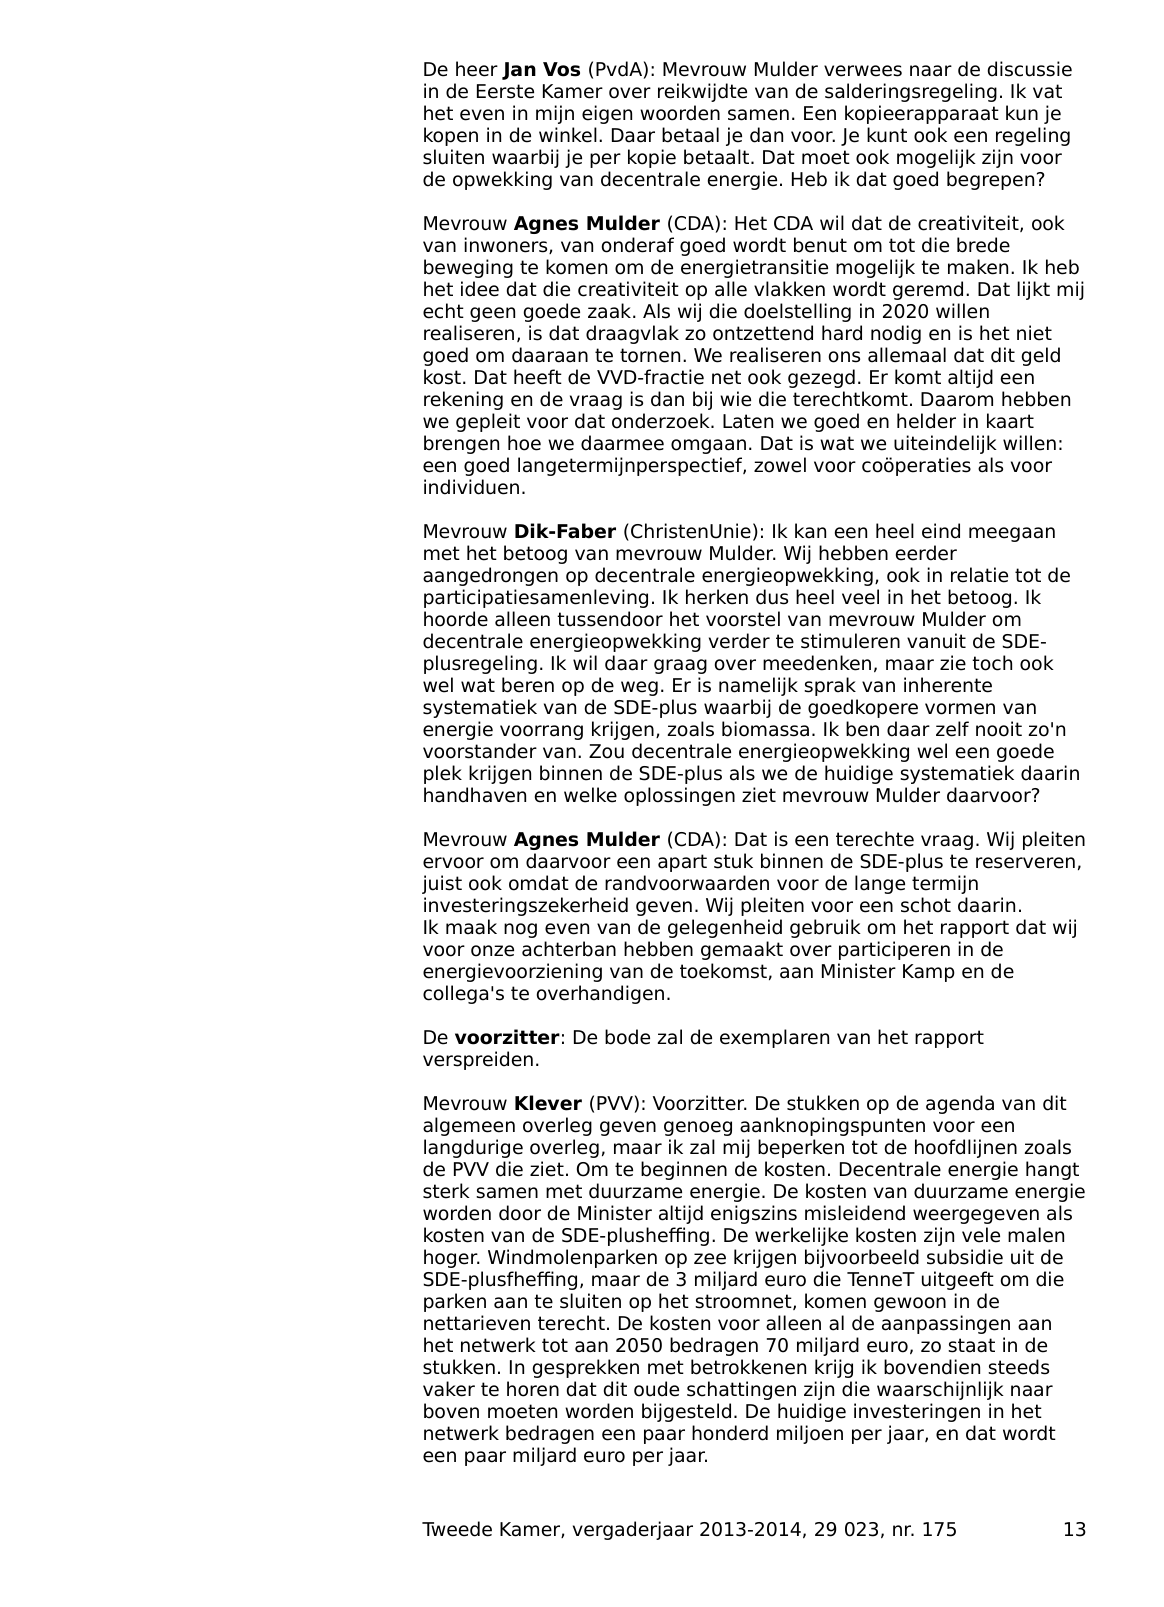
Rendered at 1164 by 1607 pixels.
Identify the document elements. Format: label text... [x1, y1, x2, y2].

text Mevrouw Agnes Mulder (CDA): Dat is een terechte vraag. Wij pleiten ervoor om daarvoor een apart stuk binnen de SDE-plus te reserveren, juist ook omdat de randvoorwaarden voor de lange termijn investeringszekerheid geven. Wij pleiten voor een schot daarin. [422, 829, 1087, 917]
text De heer Jan Vos (PvdA): Mevrouw Mulder verwees naar de discussie in de Eerste Kamer over reikwijdte van de salderingsregeling. Ik vat het even in mijn eigen woorden samen. Een kopieerapparaat kun je kopen in de winkel. Daar betaal je dan voor. Je kunt ook een regeling sluiten waarbij je per kopie betaalt. Dat moet ook mogelijk zijn voor de opwekking van decentrale energie. Heb ik dat goed begrepen? [422, 59, 1087, 191]
text De voorzitter: De bode zal de exemplaren van het rapport verspreiden. [422, 1027, 1087, 1071]
text Mevrouw Klever (PVV): Voorzitter. De stukken op de agenda van dit algemeen overleg geven genoeg aanknopingspunten voor een langdurige overleg, maar ik zal mij beperken tot de hoofdlijnen zoals de PVV die ziet. Om te beginnen de kosten. Decentrale energie hangt sterk samen met duurzame energie. De kosten van duurzame energie worden door de Minister altijd enigszins misleidend weergegeven als kosten van de SDE-plusheffing. De werkelijke kosten zijn vele malen hoger. Windmolenparken op zee krijgen bijvoorbeeld subsidie uit de SDE-plusfheffing, maar de 3 miljard euro die TenneT uitgeeft om die parken aan te sluiten op het stroomnet, komen gewoon in de nettarieven terecht. De kosten voor alleen al de aanpassingen aan het netwerk tot aan 2050 bedragen 70 miljard euro, zo staat in de stukken. In gesprekken met betrokkenen krijg ik bovendien steeds vaker te horen dat dit oude schattingen zijn die waarschijnlijk naar boven moeten worden bijgesteld. De huidige investeringen in het netwerk bedragen een paar honderd miljoen per jaar, en dat wordt een paar miljard euro per jaar. [422, 1093, 1087, 1467]
text Ik maak nog even van de gelegenheid gebruik om het rapport dat wij voor onze achterban hebben gemaakt over participeren in de energievoorziening van de toekomst, aan Minister Kamp en de collega's te overhandigen. [422, 917, 1087, 1005]
text Mevrouw Dik-Faber (ChristenUnie): Ik kan een heel eind meegaan met het betoog van mevrouw Mulder. Wij hebben eerder aangedrongen op decentrale energieopwekking, ook in relatie tot de participatiesamenleving. Ik herken dus heel veel in het betoog. Ik hoorde alleen tussendoor het voorstel van mevrouw Mulder om decentrale energieopwekking verder te stimuleren vanuit de SDE-plusregeling. Ik wil daar graag over meedenken, maar zie toch ook wel wat beren op de weg. Er is namelijk sprak van inherente systematiek van de SDE-plus waarbij de goedkopere vormen van energie voorrang krijgen, zoals biomassa. Ik ben daar zelf nooit zo'n voorstander van. Zou decentrale energieopwekking wel een goede plek krijgen binnen de SDE-plus als we de huidige systematiek daarin handhaven en welke oplossingen ziet mevrouw Mulder daarvoor? [422, 521, 1087, 807]
text Mevrouw Agnes Mulder (CDA): Het CDA wil dat de creativiteit, ook van inwoners, van onderaf goed wordt benut om tot die brede beweging te komen om de energietransitie mogelijk te maken. Ik heb het idee dat die creativiteit op alle vlakken wordt geremd. Dat lijkt mij echt geen goede zaak. Als wij die doelstelling in 2020 willen realiseren, is dat draagvlak zo ontzettend hard nodig en is het niet goed om daaraan te tornen. We realiseren ons allemaal dat dit geld kost. Dat heeft de VVD-fractie net ook gezegd. Er komt altijd een rekening en de vraag is dan bij wie die terechtkomt. Daarom hebben we gepleit voor dat onderzoek. Laten we goed en helder in kaart brengen hoe we daarmee omgaan. Dat is wat we uiteindelijk willen: een goed langetermijnperspectief, zowel voor coöperaties als voor individuen. [422, 213, 1087, 499]
